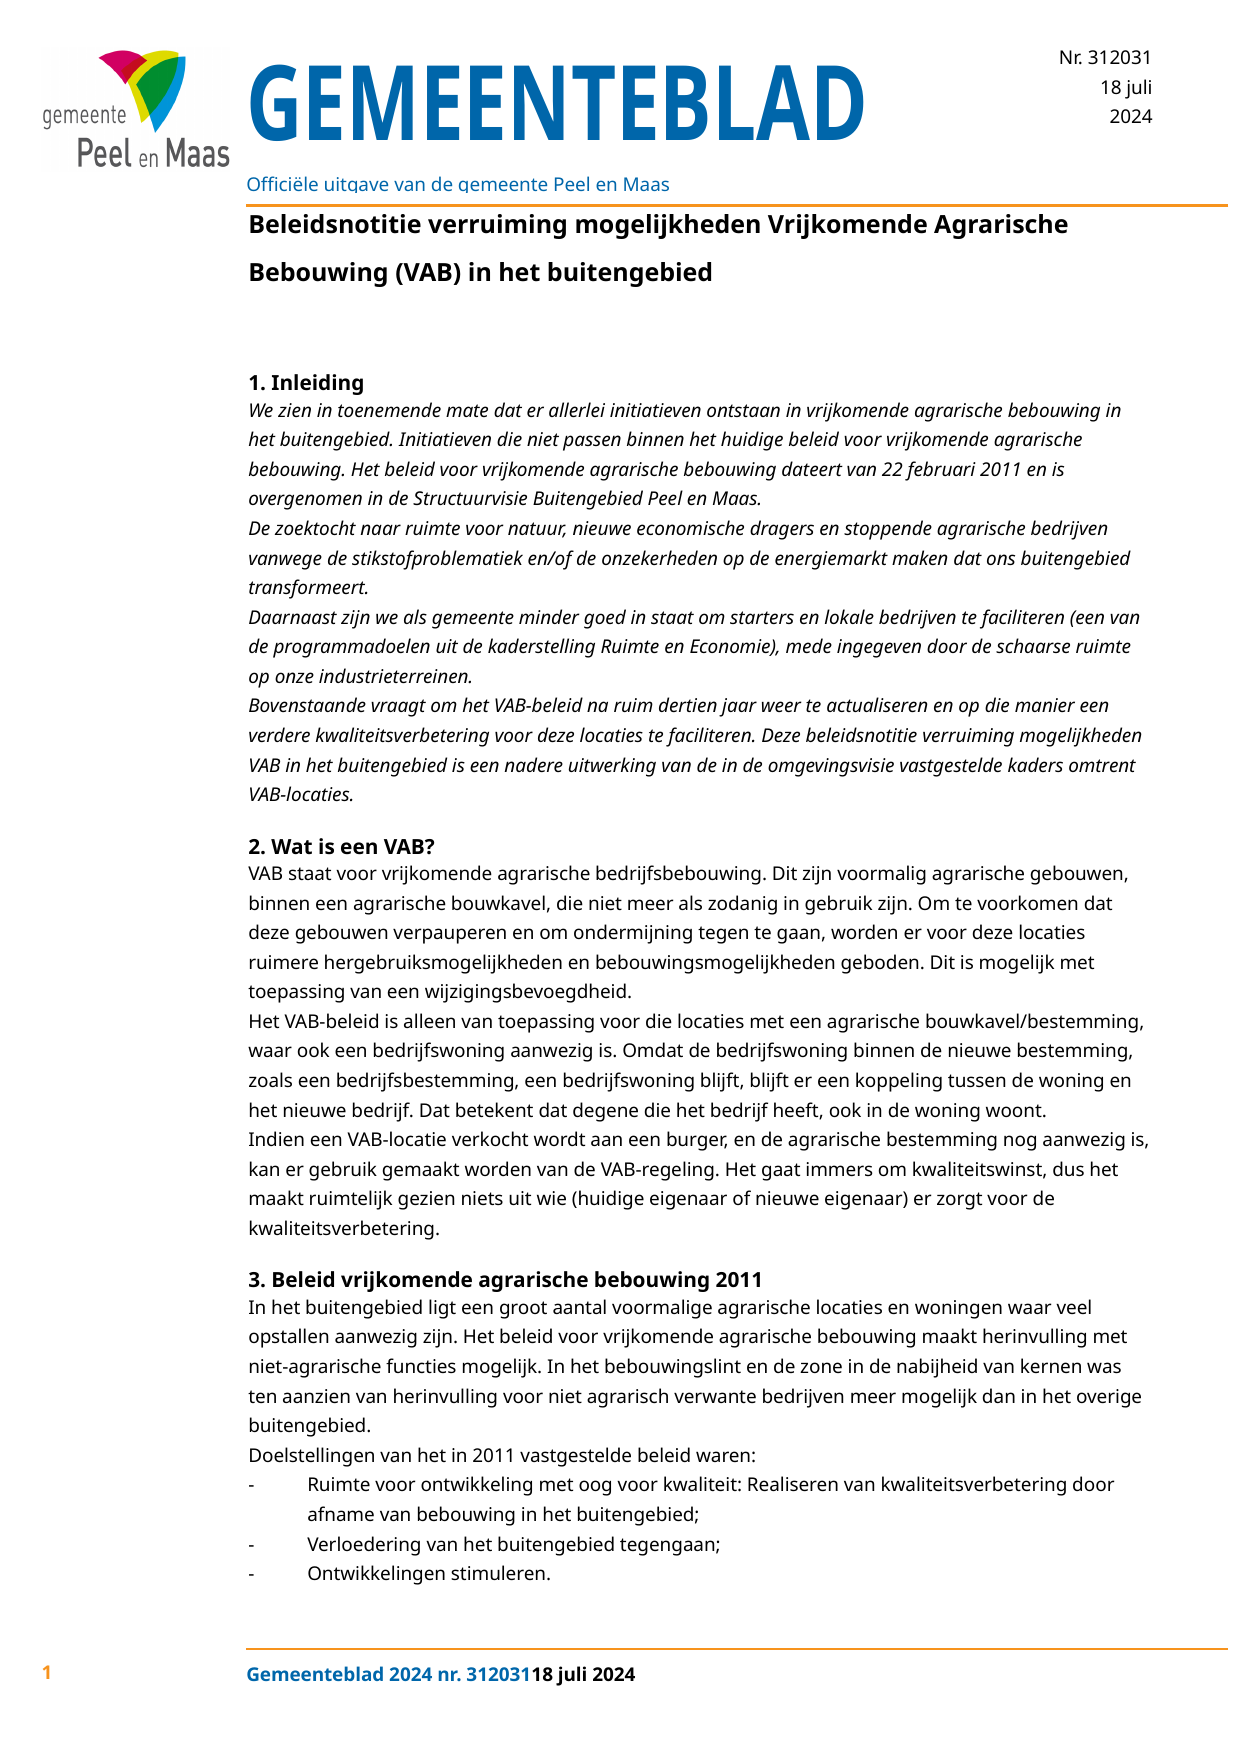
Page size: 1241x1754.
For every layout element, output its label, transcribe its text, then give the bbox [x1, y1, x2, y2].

text 3. Beleid vrijkomende agrarische bebouwing 2011 [248, 1266, 1152, 1294]
list Verloedering van het buitengebied tegengaan; [248, 1531, 1152, 1556]
text Het VAB-beleid is alleen van toepassing voor die locaties met een agrarische bouwkavel/bestemming, waar ook een bedrijfswoning aanwezig is. Omdat de bedrijfswoning binnen de nieuwe bestemming, zoals een bedrijfsbestemming, een bedrijfswoning blijft, blijft er een koppeling tussen de woning en het nieuwe bedrijf. Dat betekent dat degene die het bedrijf heeft, ook in de woning woont. [248, 1008, 1152, 1123]
text VAB staat voor vrijkomende agrarische bedrijfsbebouwing. Dit zijn voormalig agrarische gebouwen, binnen een agrarische bouwkavel, die niet meer als zodanig in gebruik zijn. Om te voorkomen dat deze gebouwen verpauperen en om ondermijning tegen te gaan, worden er voor deze locaties ruimere hergebruiksmogelijkheden en bebouwingsmogelijkheden geboden. Dit is mogelijk met toepassing van een wijzigingsbevoegdheid. [248, 860, 1152, 1004]
text 1. Inleiding [248, 368, 1152, 397]
picture [41, 47, 231, 172]
text Beleidsnotitie verruiming mogelijkheden Vrijkomende Agrarische Bebouwing (VAB) in het buitengebied [248, 207, 1152, 288]
text Daarnaast zijn we als gemeente minder goed in staat om starters en lokale bedrijven te faciliteren (een van de programmadoelen uit de kaderstelling Ruimte en Economie), mede ingegeven door de schaarse ruimte op onze industrieterreinen. [248, 604, 1152, 689]
list Ruimte voor ontwikkeling met oog voor kwaliteit: Realiseren van kwaliteitsverbetering door afname van bebouwing in het buitengebied; [248, 1472, 1152, 1527]
text Indien een VAB-locatie verkocht wordt aan een burger, en de agrarische bestemming nog aanwezig is, kan er gebruik gemaakt worden van de VAB-regeling. Het gaat immers om kwaliteitswinst, dus het maakt ruimtelijk gezien niets uit wie (huidige eigenaar of nieuwe eigenaar) er zorgt voor de kwaliteitsverbetering. [248, 1126, 1152, 1241]
text Bovenstaande vraagt om het VAB-beleid na ruim dertien jaar weer te actualiseren en op die manier een verdere kwaliteitsverbetering voor deze locaties te faciliteren. Deze beleidsnotitie verruiming mogelijkheden VAB in het buitengebied is een nadere uitwerking van de in de omgevingsvisie vastgestelde kaders omtrent VAB-locaties. [248, 693, 1152, 807]
list Ontwikkelingen stimuleren. [248, 1560, 1152, 1586]
text We zien in toenemende mate dat er allerlei initiatieven ontstaan in vrijkomende agrarische bebouwing in het buitengebied. Initiatieven die niet passen binnen het huidige beleid voor vrijkomende agrarische bebouwing. Het beleid voor vrijkomende agrarische bebouwing dateert van 22 februari 2011 en is overgenomen in de Structuurvisie Buitengebied Peel en Maas. [248, 397, 1152, 511]
text De zoektocht naar ruimte voor natuur, nieuwe economische dragers en stoppende agrarische bedrijven vanwege de stikstofproblematiek en/of de onzekerheden op de energiemarkt maken dat ons buitengebied transformeert. [248, 515, 1152, 600]
text Doelstellingen van het in 2011 vastgestelde beleid waren: [248, 1442, 1152, 1468]
text 2. Wat is een VAB? [248, 832, 1152, 860]
text In het buitengebied ligt een groot aantal voormalige agrarische locaties en woningen waar veel opstallen aanwezig zijn. Het beleid voor vrijkomende agrarische bebouwing maakt herinvulling met niet-agrarische functies mogelijk. In het bebouwingslint en de zone in de nabijheid van kernen was ten aanzien van herinvulling voor niet agrarisch verwante bedrijven meer mogelijk dan in het overige buitengebied. [248, 1294, 1152, 1438]
